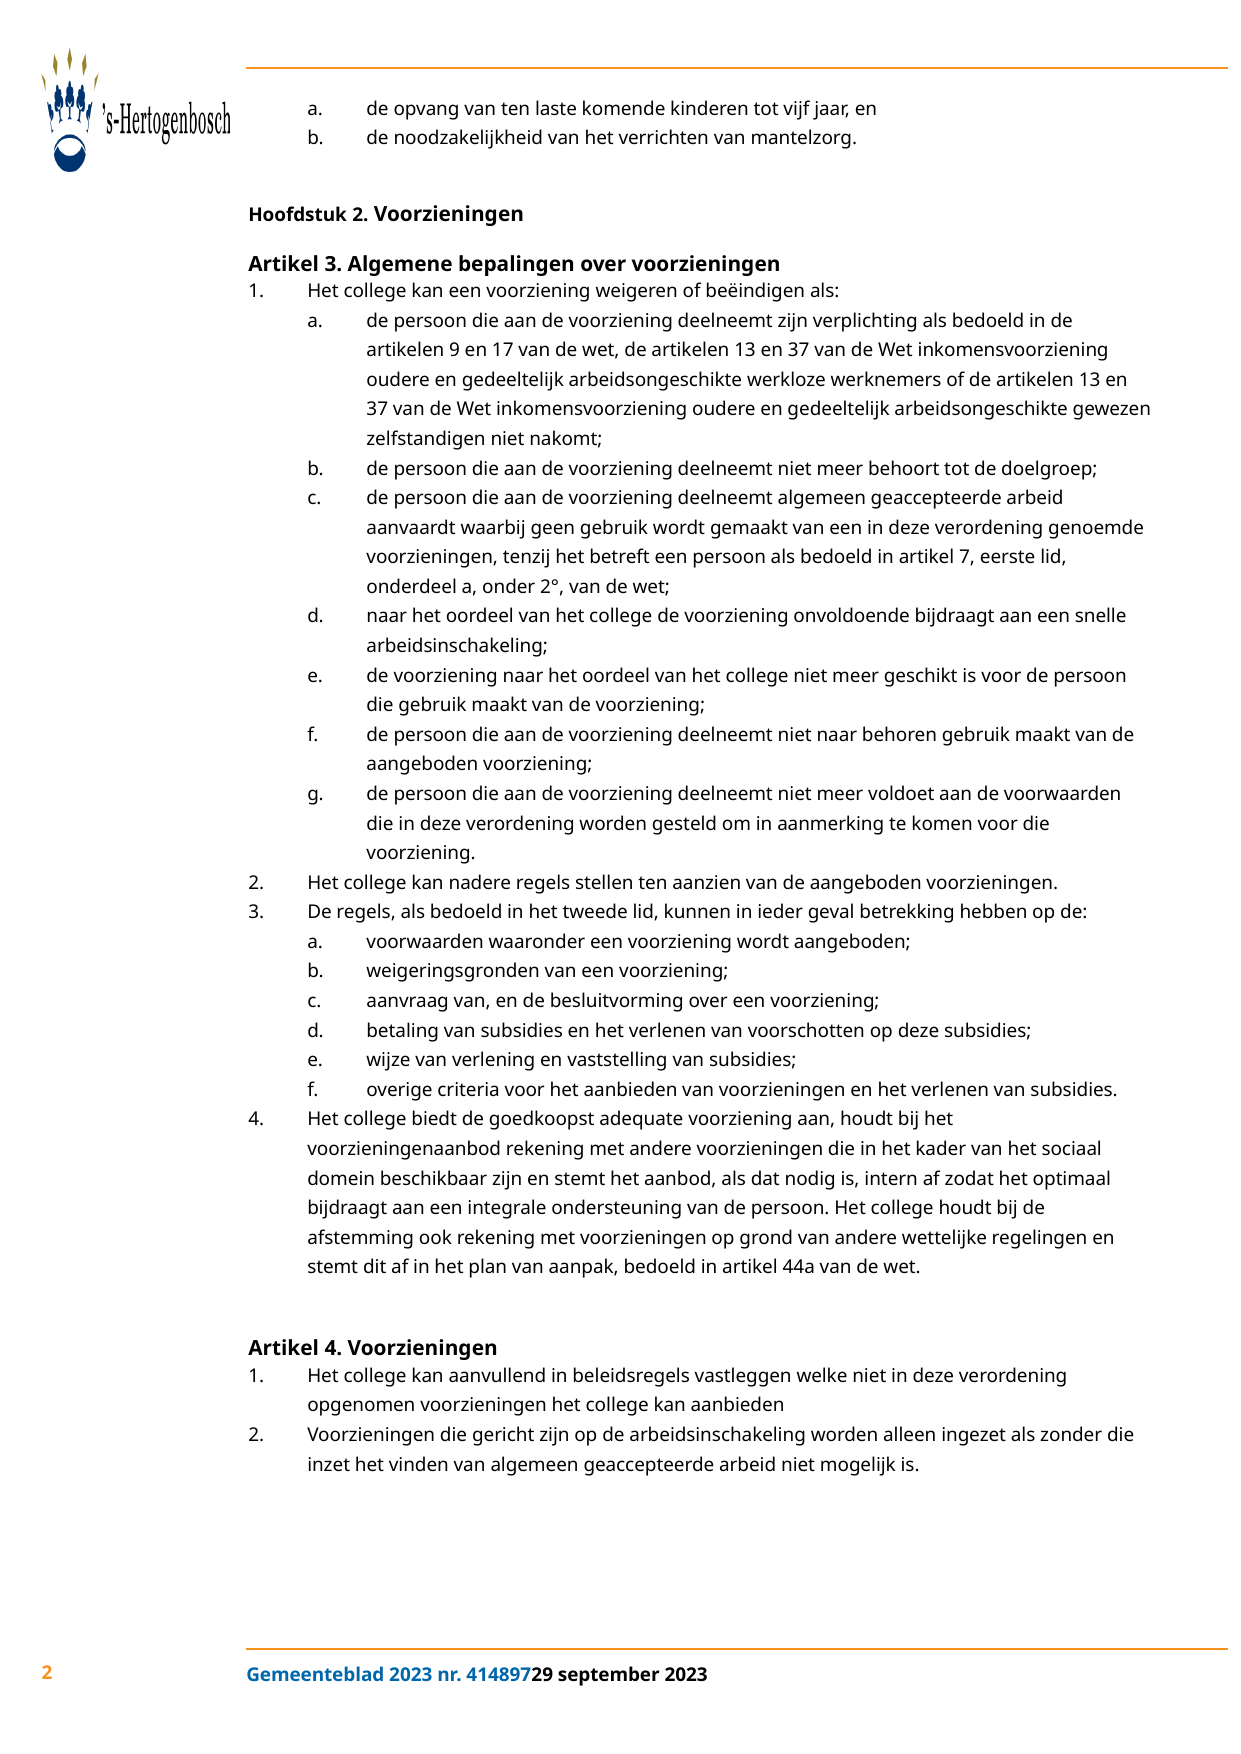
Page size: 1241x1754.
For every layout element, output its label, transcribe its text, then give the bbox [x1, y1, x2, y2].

list de persoon die aan de voorziening deelneemt niet naar behoren gebruik maakt van de aangeboden voorziening; [307, 721, 1152, 776]
list de persoon die aan de voorziening deelneemt niet meer behoort tot de doelgroep; [307, 455, 1152, 481]
list Het college biedt de goedkoopst adequate voorziening aan, houdt bij het voorzieningenaanbod rekening met andere voorzieningen die in het kader van het sociaal domein beschikbaar zijn en stemt het aanbod, als dat nodig is, intern af zodat het optimaal bijdraagt aan een integrale ondersteuning van de persoon. Het college houdt bij de afstemming ook rekening met voorzieningen op grond van andere wettelijke regelingen en stemt dit af in het plan van aanpak, bedoeld in artikel 44a van de wet. [248, 1106, 1152, 1279]
list Het college kan een voorziening weigeren of beëindigen als: [248, 277, 1152, 303]
text Artikel 3. Algemene bepalingen over voorzieningen [248, 249, 1152, 277]
list de noodzakelijkheid van het verrichten van mantelzorg. [307, 124, 1152, 150]
list naar het oordeel van het college de voorziening onvoldoende bijdraagt aan een snelle arbeidsinschakeling; [307, 603, 1152, 658]
list Het college kan aanvullend in beleidsregels vastleggen welke niet in deze verordening opgenomen voorzieningen het college kan aanbieden [248, 1362, 1152, 1417]
list wijze van verlening en vaststelling van subsidies; [307, 1046, 1152, 1072]
list de persoon die aan de voorziening deelneemt niet meer voldoet aan de voorwaarden die in deze verordening worden gesteld om in aanmerking te komen voor die voorziening. [307, 780, 1152, 865]
list betaling van subsidies en het verlenen van voorschotten op deze subsidies; [307, 1017, 1152, 1043]
text Artikel 4. Voorzieningen [248, 1333, 1152, 1362]
list weigeringsgronden van een voorziening; [307, 958, 1152, 983]
picture [41, 47, 231, 172]
list aanvraag van, en de besluitvorming over een voorziening; [307, 987, 1152, 1013]
list Voorzieningen die gericht zijn op de arbeidsinschakeling worden alleen ingezet als zonder die inzet het vinden van algemeen geaccepteerde arbeid niet mogelijk is. [248, 1421, 1152, 1476]
list de persoon die aan de voorziening deelneemt algemeen geaccepteerde arbeid aanvaardt waarbij geen gebruik wordt gemaakt van een in deze verordening genoemde voorzieningen, tenzij het betreft een persoon als bedoeld in artikel 7, eerste lid, onderdeel a, onder 2°, van de wet; [307, 484, 1152, 599]
list de opvang van ten laste komende kinderen tot vijf jaar, en [307, 95, 1152, 121]
text Hoofdstuk 2. Voorzieningen [248, 199, 1152, 228]
list voorwaarden waaronder een voorziening wordt aangeboden; [307, 928, 1152, 954]
list de persoon die aan de voorziening deelneemt zijn verplichting als bedoeld in de artikelen 9 en 17 van de wet, de artikelen 13 en 37 van de Wet inkomensvoorziening oudere en gedeeltelijk arbeidsongeschikte werkloze werknemers of de artikelen 13 en 37 van de Wet inkomensvoorziening oudere en gedeeltelijk arbeidsongeschikte gewezen zelfstandigen niet nakomt; [307, 307, 1152, 451]
list de voorziening naar het oordeel van het college niet meer geschikt is voor de persoon die gebruik maakt van de voorziening; [307, 662, 1152, 717]
list overige criteria voor het aanbieden van voorzieningen en het verlenen van subsidies. [307, 1076, 1152, 1102]
list De regels, als bedoeld in het tweede lid, kunnen in ieder geval betrekking hebben op de: [248, 898, 1152, 924]
list Het college kan nadere regels stellen ten aanzien van de aangeboden voorzieningen. [248, 869, 1152, 895]
